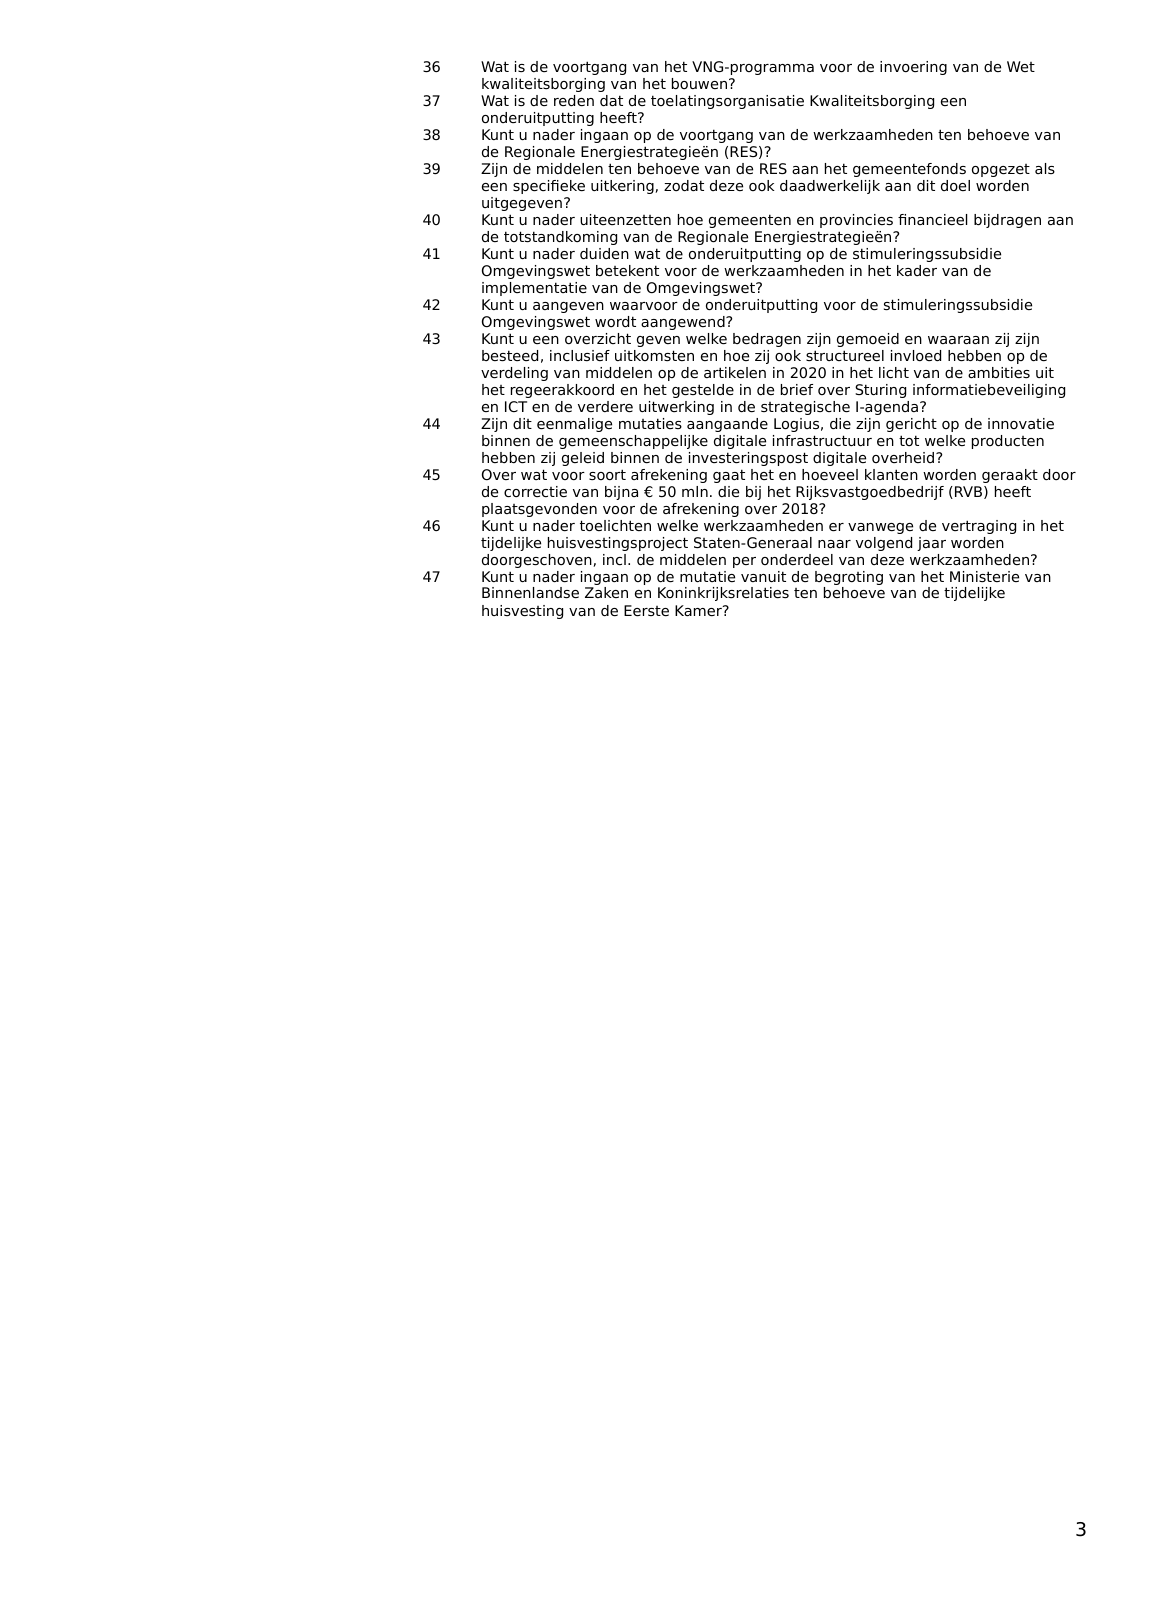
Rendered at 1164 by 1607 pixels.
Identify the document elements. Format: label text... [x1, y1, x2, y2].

table_cell 42 [422, 297, 475, 331]
table_cell 39 [422, 161, 475, 212]
table_cell Kunt u aangeven waarvoor de onderuitputting voor de stimuleringssubsidie Omgevingswet wordt aangewend? [475, 297, 1087, 331]
table_cell Kunt u nader uiteenzetten hoe gemeenten en provincies financieel bijdragen aan de totstandkoming van de Regionale Energiestrategieën? [475, 212, 1087, 246]
table_cell 37 [422, 93, 475, 127]
table_cell 46 [422, 518, 475, 568]
table_cell Kunt u nader duiden wat de onderuitputting op de stimuleringssubsidie Omgevingswet betekent voor de werkzaamheden in het kader van de implementatie van de Omgevingswet? [475, 246, 1087, 297]
table_cell Kunt u nader ingaan op de voortgang van de werkzaamheden ten behoeve van de Regionale Energiestrategieën (RES)? [475, 127, 1087, 161]
table_cell 38 [422, 127, 475, 161]
table_cell Over wat voor soort afrekening gaat het en hoeveel klanten worden geraakt door de correctie van bijna € 50 mln. die bij het Rijksvastgoedbedrijf (RVB) heeft plaatsgevonden voor de afrekening over 2018? [475, 467, 1087, 517]
table_cell 43 [422, 331, 475, 416]
table_cell 40 [422, 212, 475, 246]
table_cell 36 [422, 59, 475, 93]
table_cell Kunt u nader ingaan op de mutatie vanuit de begroting van het Ministerie van Binnenlandse Zaken en Koninkrijksrelaties ten behoeve van de tijdelijke huisvesting van de Eerste Kamer? [475, 569, 1087, 619]
table_cell 41 [422, 246, 475, 297]
table_cell Zijn de middelen ten behoeve van de RES aan het gemeentefonds opgezet als een specifieke uitkering, zodat deze ook daadwerkelijk aan dit doel worden uitgegeven? [475, 161, 1087, 212]
table_cell Kunt u een overzicht geven welke bedragen zijn gemoeid en waaraan zij zijn besteed, inclusief uitkomsten en hoe zij ook structureel invloed hebben op de verdeling van middelen op de artikelen in 2020 in het licht van de ambities uit het regeerakkoord en het gestelde in de brief over Sturing informatiebeveiliging en ICT en de verdere uitwerking in de strategische I-agenda? [475, 331, 1087, 416]
table_cell 45 [422, 467, 475, 517]
table_cell 44 [422, 416, 475, 467]
table_cell 47 [422, 569, 475, 619]
table_cell Wat is de reden dat de toelatingsorganisatie Kwaliteitsborging een onderuitputting heeft? [475, 93, 1087, 127]
table_cell Wat is de voortgang van het VNG-programma voor de invoering van de Wet kwaliteitsborging van het bouwen? [475, 59, 1087, 93]
table_cell Kunt u nader toelichten welke werkzaamheden er vanwege de vertraging in het tijdelijke huisvestingsproject Staten-Generaal naar volgend jaar worden doorgeschoven, incl. de middelen per onderdeel van deze werkzaamheden? [475, 518, 1087, 568]
table_cell Zijn dit eenmalige mutaties aangaande Logius, die zijn gericht op de innovatie binnen de gemeenschappelijke digitale infrastructuur en tot welke producten hebben zij geleid binnen de investeringspost digitale overheid? [475, 416, 1087, 467]
